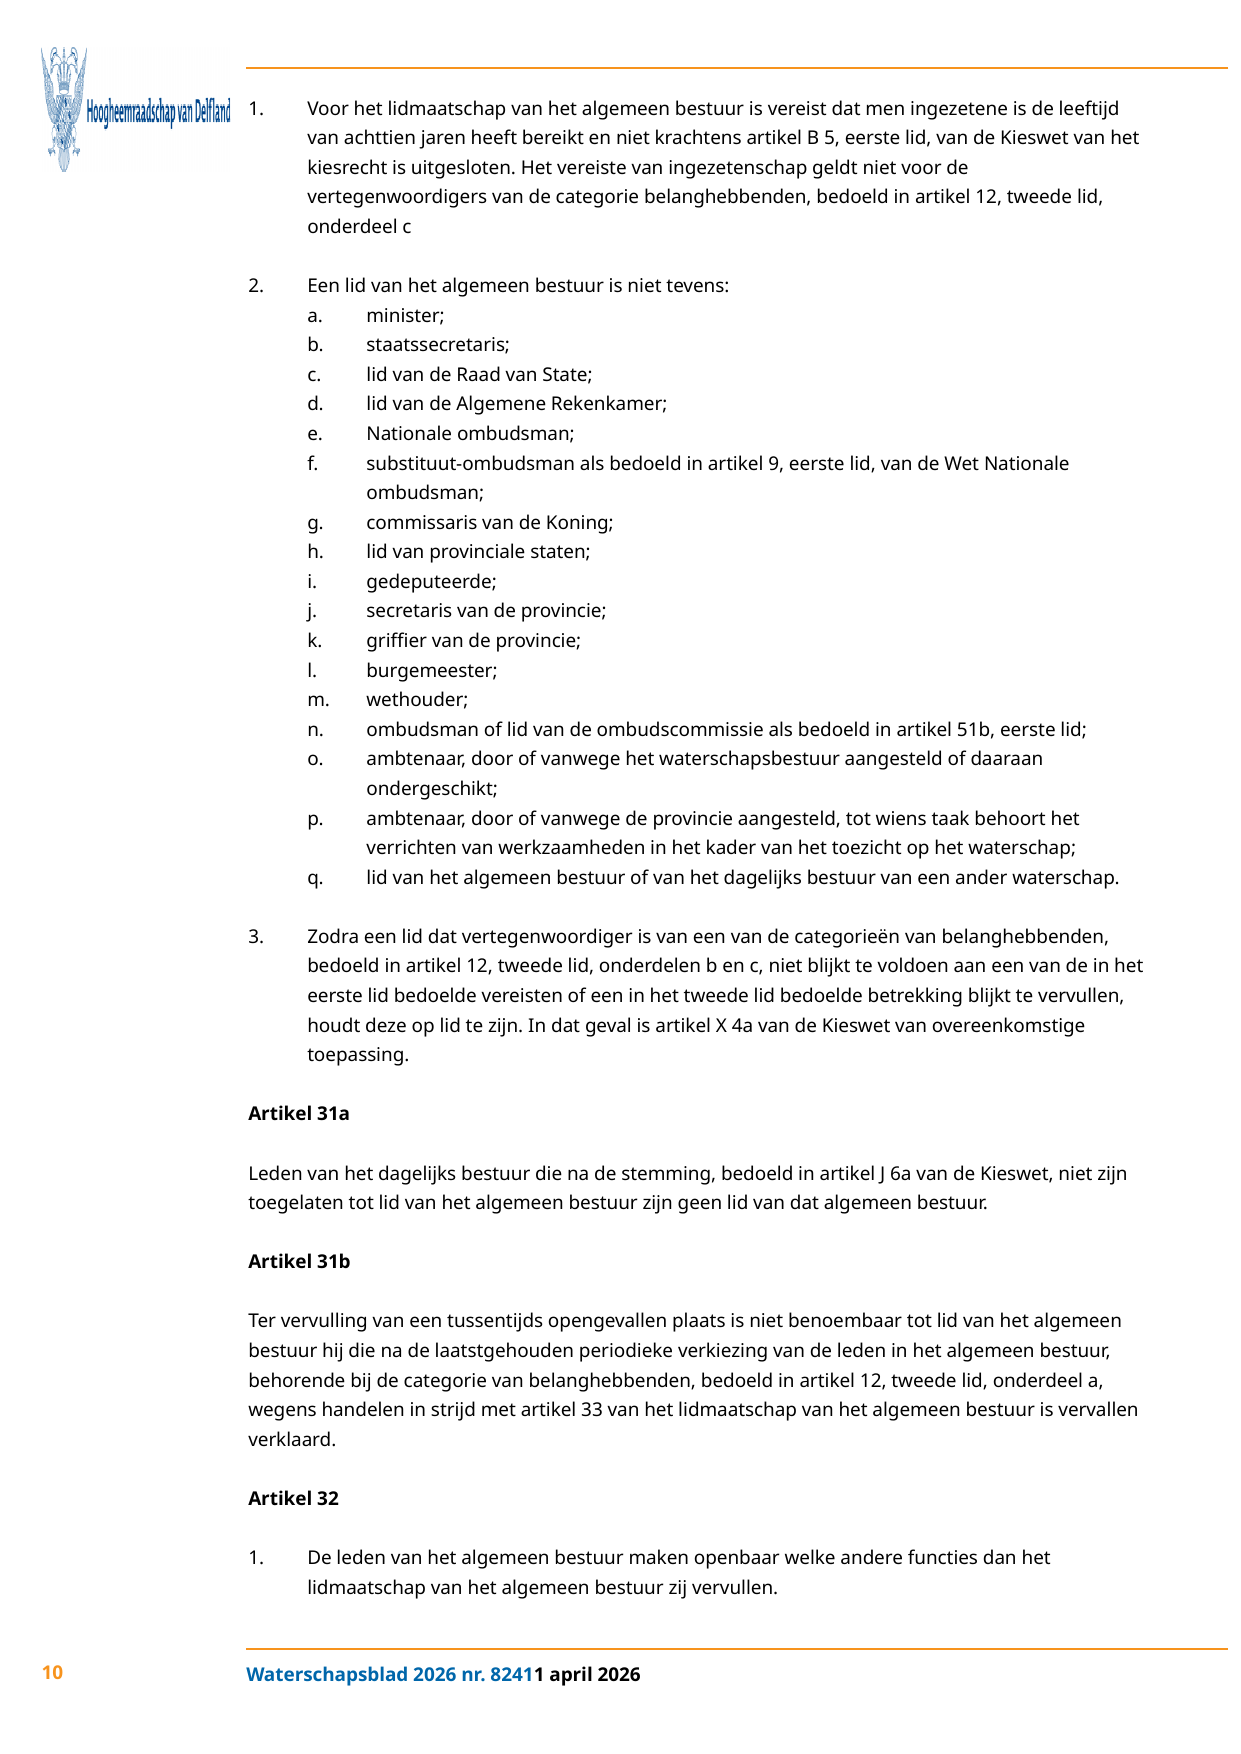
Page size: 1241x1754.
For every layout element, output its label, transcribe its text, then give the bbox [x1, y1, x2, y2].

list gedeputeerde; [307, 568, 1152, 594]
text Artikel 31a [248, 1101, 1152, 1126]
list minister; [307, 302, 1152, 328]
text Artikel 31b [248, 1248, 1152, 1274]
list commissaris van de Koning; [307, 509, 1152, 535]
list substituut-ombudsman als bedoeld in artikel 9, eerste lid, van de Wet Nationale ombudsman; [307, 450, 1152, 505]
list Voor het lidmaatschap van het algemeen bestuur is vereist dat men ingezetene is de leeftijd van achttien jaren heeft bereikt en niet krachtens artikel B 5, eerste lid, van de Kieswet van het kiesrecht is uitgesloten. Het vereiste van ingezetenschap geldt niet voor de vertegenwoordigers van de categorie belanghebbenden, bedoeld in artikel 12, tweede lid, onderdeel c [248, 95, 1152, 239]
list De leden van het algemeen bestuur maken openbaar welke andere functies dan het lidmaatschap van het algemeen bestuur zij vervullen. [248, 1544, 1152, 1600]
list Nationale ombudsman; [307, 420, 1152, 446]
list ombudsman of lid van de ombudscommissie als bedoeld in artikel 51b, eerste lid; [307, 716, 1152, 742]
list lid van de Raad van State; [307, 361, 1152, 387]
list Een lid van het algemeen bestuur is niet tevens: [248, 272, 1152, 298]
list ambtenaar, door of vanwege de provincie aangesteld, tot wiens taak behoort het verrichten van werkzaamheden in het kader van het toezicht op het waterschap; [307, 805, 1152, 860]
list secretaris van de provincie; [307, 598, 1152, 623]
list lid van het algemeen bestuur of van het dagelijks bestuur van een ander waterschap. [307, 864, 1152, 890]
list staatssecretaris; [307, 331, 1152, 357]
list Zodra een lid dat vertegenwoordiger is van een van de categorieën van belanghebbenden, bedoeld in artikel 12, tweede lid, onderdelen b en c, niet blijkt te voldoen aan een van de in het eerste lid bedoelde vereisten of een in het tweede lid bedoelde betrekking blijkt te vervullen, houdt deze op lid te zijn. In dat geval is artikel X 4a van de Kieswet van overeenkomstige toepassing. [248, 923, 1152, 1067]
list griffier van de provincie; [307, 627, 1152, 653]
picture [41, 47, 231, 172]
list lid van provinciale staten; [307, 538, 1152, 564]
list wethouder; [307, 686, 1152, 712]
text Ter vervulling van een tussentijds opengevallen plaats is niet benoembaar tot lid van het algemeen bestuur hij die na de laatstgehouden periodieke verkiezing van de leden in het algemeen bestuur, behorende bij de categorie van belanghebbenden, bedoeld in artikel 12, tweede lid, onderdeel a, wegens handelen in strijd met artikel 33 van het lidmaatschap van het algemeen bestuur is vervallen verklaard. [248, 1308, 1152, 1452]
list lid van de Algemene Rekenkamer; [307, 391, 1152, 416]
text Leden van het dagelijks bestuur die na de stemming, bedoeld in artikel J 6a van de Kieswet, niet zijn toegelaten tot lid van het algemeen bestuur zijn geen lid van dat algemeen bestuur. [248, 1160, 1152, 1215]
list ambtenaar, door of vanwege het waterschapsbestuur aangesteld of daaraan ondergeschikt; [307, 746, 1152, 801]
list burgemeester; [307, 657, 1152, 683]
text Artikel 32 [248, 1485, 1152, 1511]
